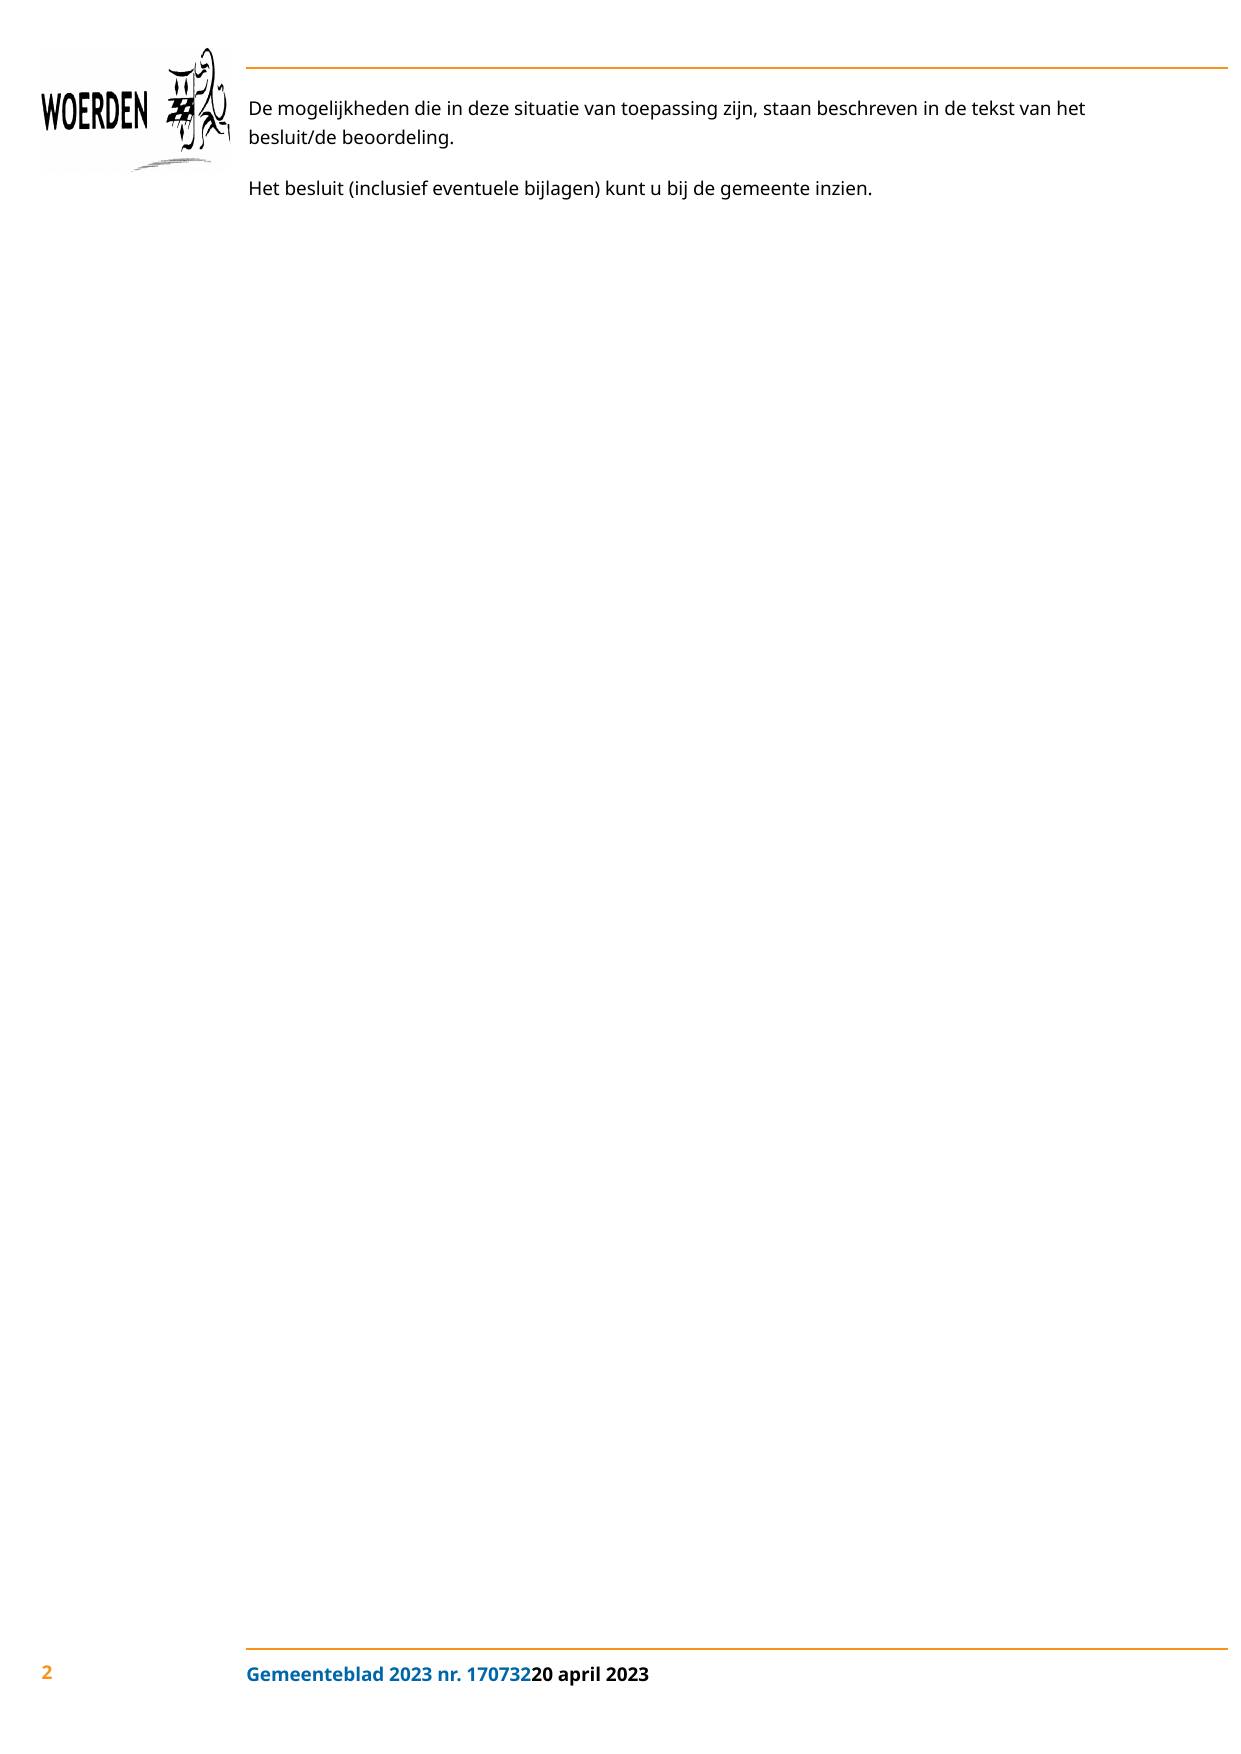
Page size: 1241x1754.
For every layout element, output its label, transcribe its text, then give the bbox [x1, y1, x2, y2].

picture [41, 47, 231, 172]
text De mogelijkheden die in deze situatie van toepassing zijn, staan beschreven in de tekst van het besluit/de beoordeling. [248, 95, 1152, 150]
text Het besluit (inclusief eventuele bijlagen) kunt u bij de gemeente inzien. [248, 175, 1152, 201]
